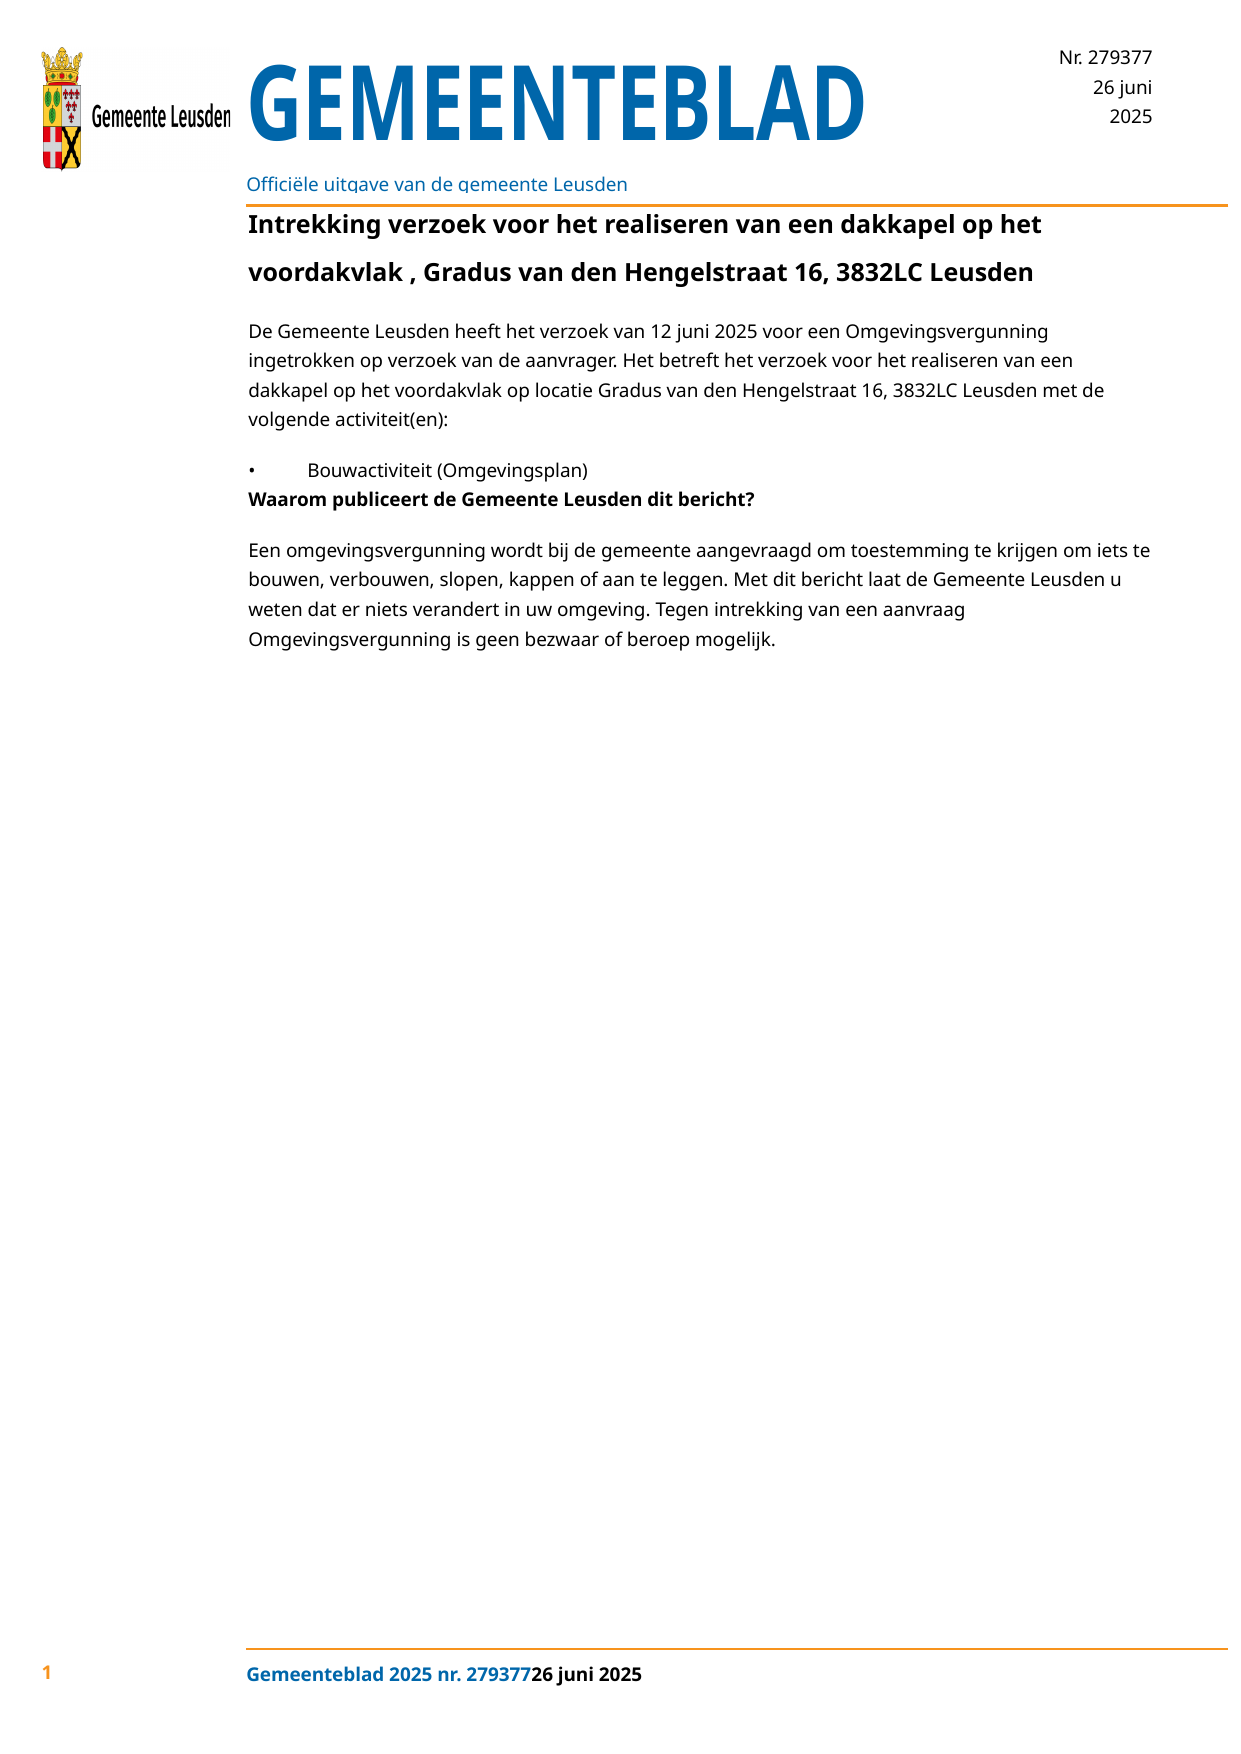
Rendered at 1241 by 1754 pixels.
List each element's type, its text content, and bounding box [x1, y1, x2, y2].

text Waarom publiceert de Gemeente Leusden dit bericht? [248, 487, 1152, 512]
text Een omgevingsvergunning wordt bij de gemeente aangevraagd om toestemming te krijgen om iets te bouwen, verbouwen, slopen, kappen of aan te leggen. Met dit bericht laat de Gemeente Leusden u weten dat er niets verandert in uw omgeving. Tegen intrekking van een aanvraag Omgevingsvergunning is geen bezwaar of beroep mogelijk. [248, 537, 1152, 652]
text De Gemeente Leusden heeft het verzoek van 12 juni 2025 voor een Omgevingsvergunning ingetrokken op verzoek van de aanvrager. Het betreft het verzoek voor het realiseren van een dakkapel op het voordakvlak op locatie Gradus van den Hengelstraat 16, 3832LC Leusden met de volgende activiteit(en): [248, 318, 1152, 432]
text Intrekking verzoek voor het realiseren van een dakkapel op het voordakvlak , Gradus van den Hengelstraat 16, 3832LC Leusden [248, 207, 1152, 288]
picture [41, 47, 231, 172]
list Bouwactiviteit (Omgevingsplan) [248, 457, 1152, 483]
